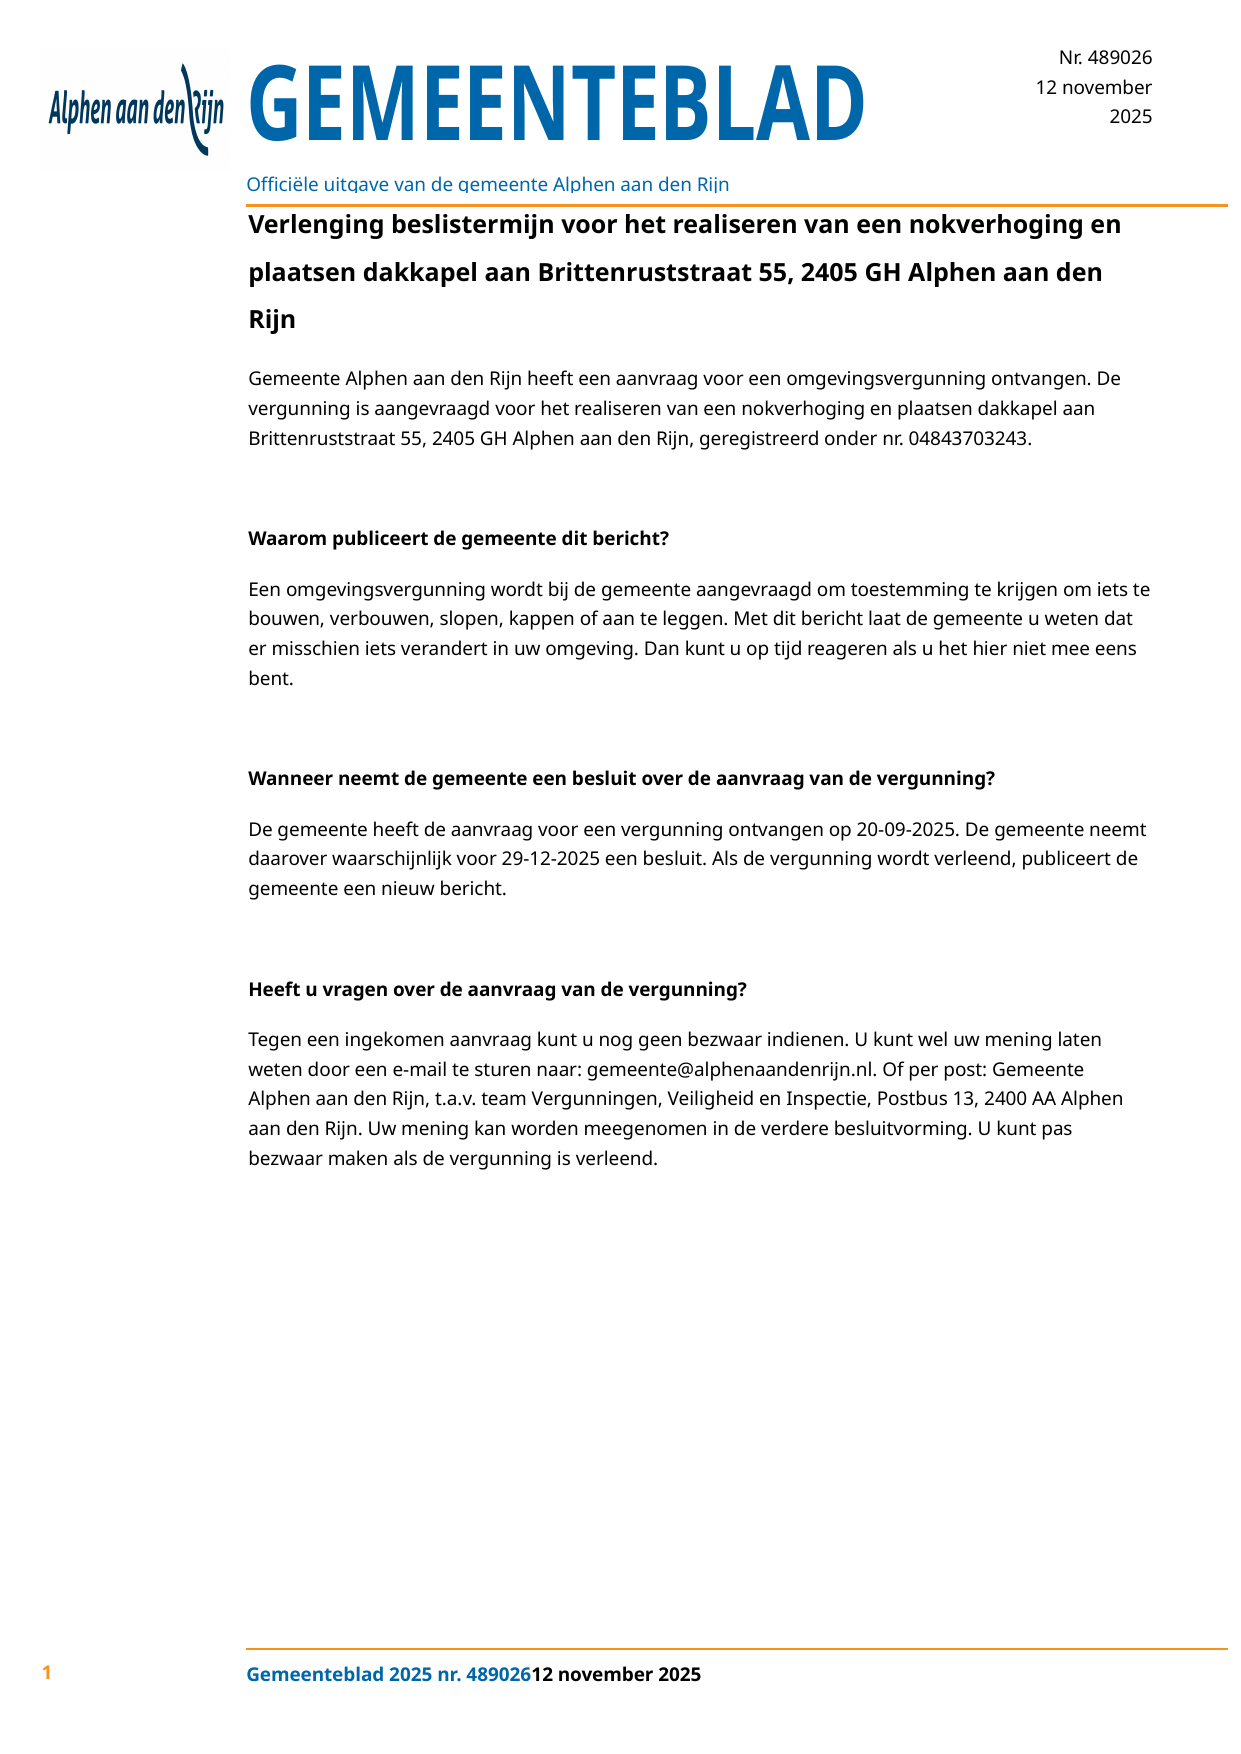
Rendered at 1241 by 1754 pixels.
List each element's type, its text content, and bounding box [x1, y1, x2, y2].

picture [41, 47, 231, 172]
text Waarom publiceert de gemeente dit bericht? [248, 526, 1152, 551]
text Wanneer neemt de gemeente een besluit over de aanvraag van de vergunning? [248, 766, 1152, 791]
text Gemeente Alphen aan den Rijn heeft een aanvraag voor een omgevingsvergunning ontvangen. De vergunning is aangevraagd voor het realiseren van een nokverhoging en plaatsen dakkapel aan Brittenruststraat 55, 2405 GH Alphen aan den Rijn, geregistreerd onder nr. 04843703243. [248, 366, 1152, 450]
text Heeft u vragen over de aanvraag van de vergunning? [248, 976, 1152, 1002]
text Verlenging beslistermijn voor het realiseren van een nokverhoging en plaatsen dakkapel aan Brittenruststraat 55, 2405 GH Alphen aan den Rijn [248, 207, 1152, 336]
text Tegen een ingekomen aanvraag kunt u nog geen bezwaar indienen. U kunt wel uw mening laten weten door een e-mail te sturen naar: gemeente@alphenaandenrijn.nl. Of per post: Gemeente Alphen aan den Rijn, t.a.v. team Vergunningen, Veiligheid en Inspectie, Postbus 13, 2400 AA Alphen aan den Rijn. Uw mening kan worden meegenomen in de verdere besluitvorming. U kunt pas bezwaar maken als de vergunning is verleend. [248, 1026, 1152, 1170]
text De gemeente heeft de aanvraag voor een vergunning ontvangen op 20-09-2025. De gemeente neemt daarover waarschijnlijk voor 29-12-2025 een besluit. Als de vergunning wordt verleend, publiceert de gemeente een nieuw bericht. [248, 816, 1152, 901]
text Een omgevingsvergunning wordt bij de gemeente aangevraagd om toestemming te krijgen om iets te bouwen, verbouwen, slopen, kappen of aan te leggen. Met dit bericht laat de gemeente u weten dat er misschien iets verandert in uw omgeving. Dan kunt u op tijd reageren als u het hier niet mee eens bent. [248, 576, 1152, 690]
